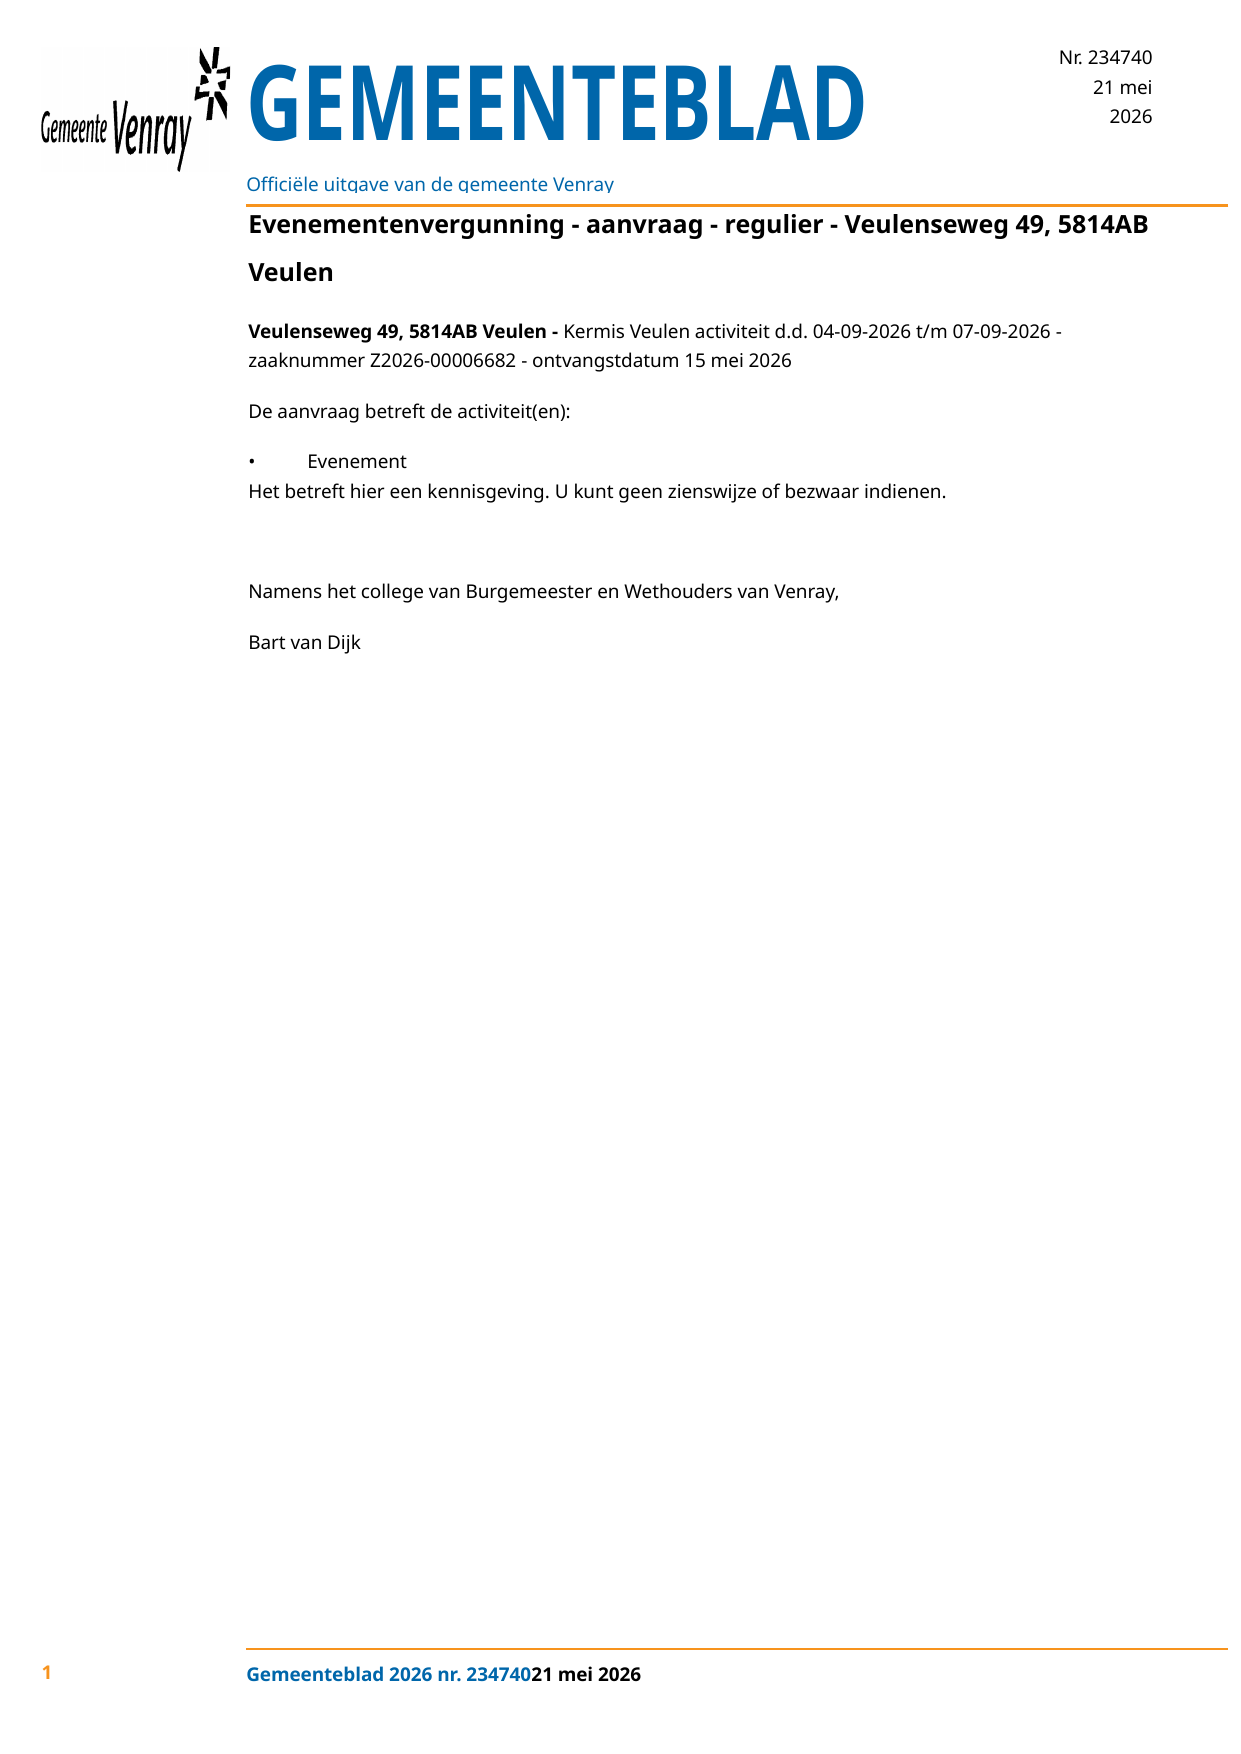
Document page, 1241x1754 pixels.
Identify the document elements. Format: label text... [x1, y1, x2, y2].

text Bart van Dijk [248, 629, 1152, 655]
text Het betreft hier een kennisgeving. U kunt geen zienswijze of bezwaar indienen. [248, 478, 1152, 504]
picture [41, 47, 231, 172]
text De aanvraag betreft de activiteit(en): [248, 398, 1152, 424]
list Evenement [248, 448, 1152, 474]
text Veulenseweg 49, 5814AB Veulen - Kermis Veulen activiteit d.d. 04-09-2026 t/m 07-09-2026 - zaaknummer Z2026-00006682 - ontvangstdatum 15 mei 2026 [248, 318, 1152, 373]
text Namens het college van Burgemeester en Wethouders van Venray, [248, 579, 1152, 604]
text Evenementenvergunning - aanvraag - regulier - Veulenseweg 49, 5814AB Veulen [248, 207, 1152, 288]
